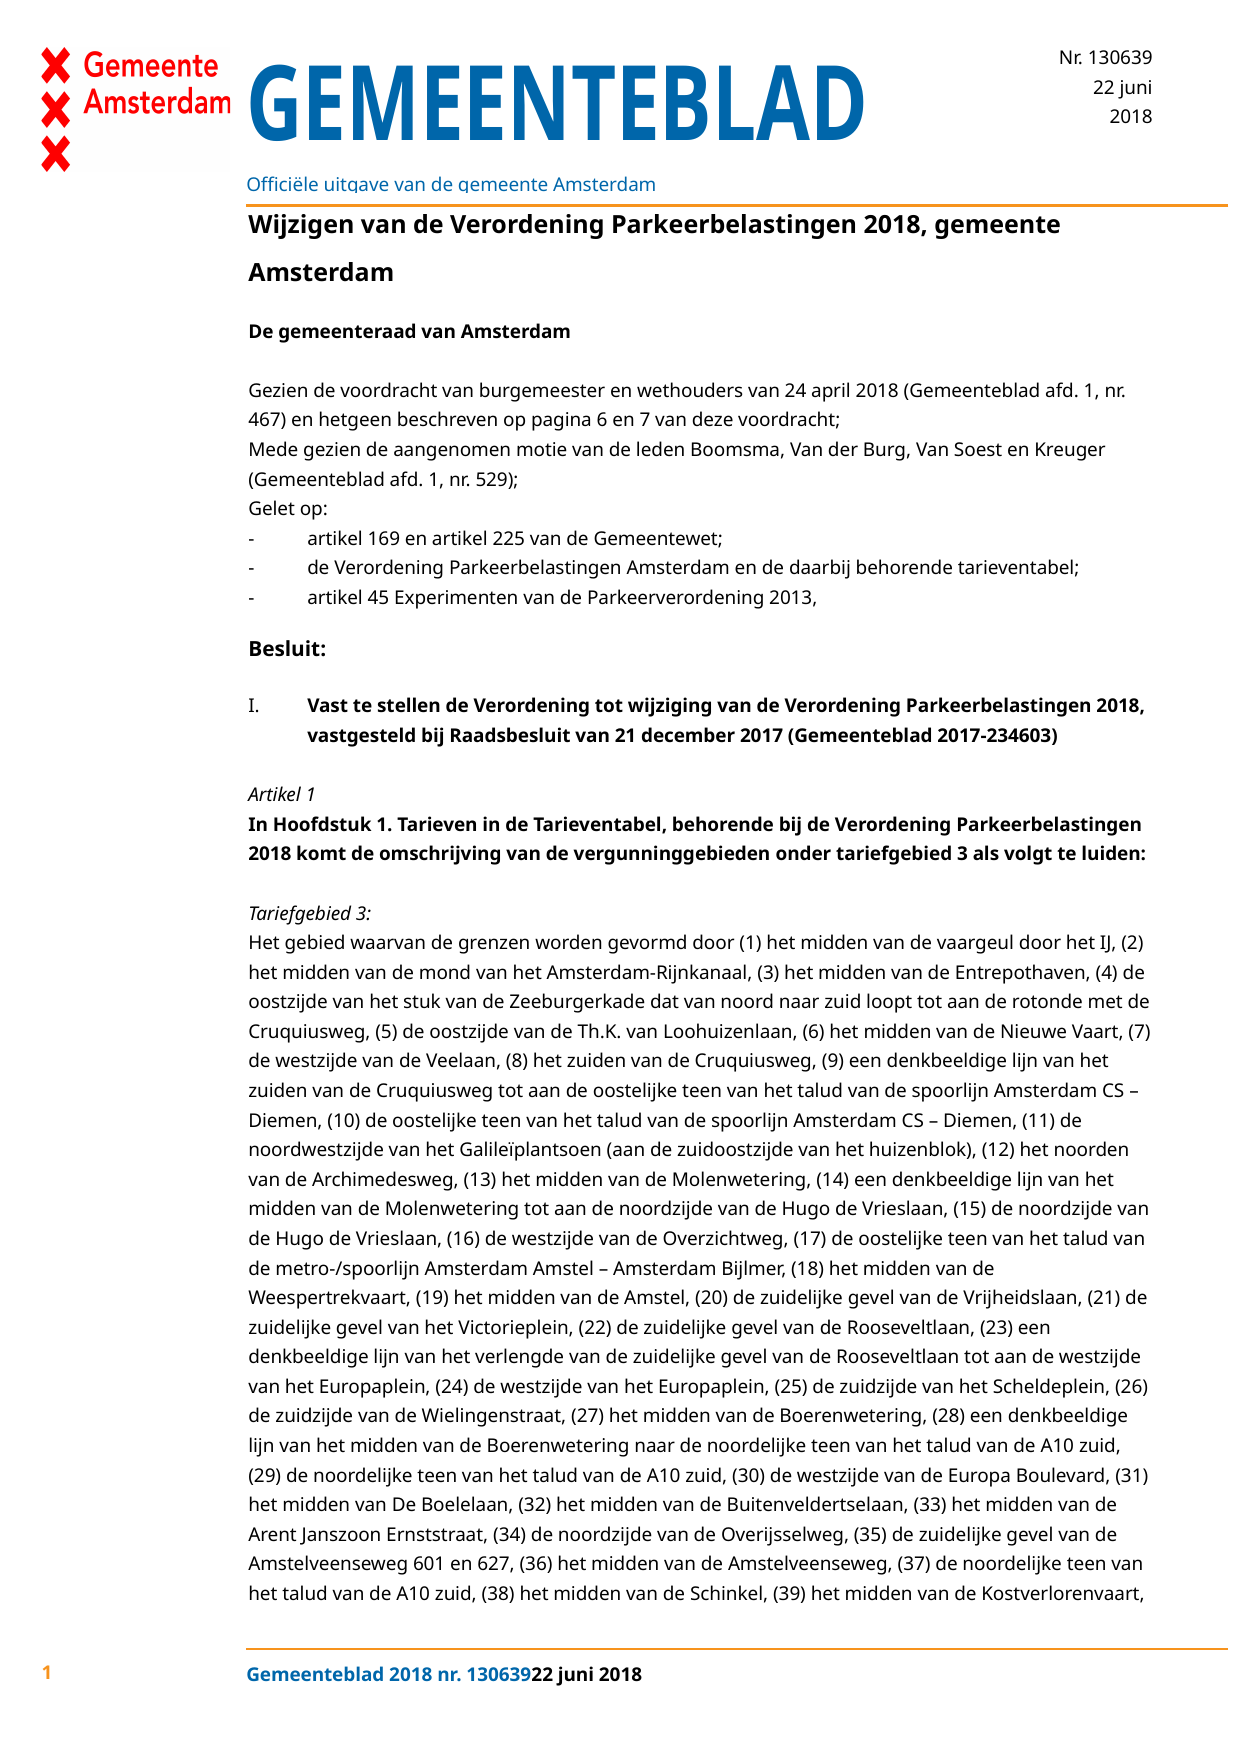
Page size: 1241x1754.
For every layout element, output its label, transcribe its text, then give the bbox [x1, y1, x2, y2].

text In Hoofdstuk 1. Tarieven in de Tarieventabel, behorende bij de Verordening Parkeerbelastingen 2018 komt de omschrijving van de vergunninggebieden onder tariefgebied 3 als volgt te luiden: [248, 811, 1152, 866]
text Gezien de voordracht van burgemeester en wethouders van 24 april 2018 (Gemeenteblad afd. 1, nr. 467) en hetgeen beschreven op pagina 6 en 7 van deze voordracht; [248, 377, 1152, 432]
text Mede gezien de aangenomen motie van de leden Boomsma, Van der Burg, Van Soest en Kreuger (Gemeenteblad afd. 1, nr. 529); [248, 436, 1152, 492]
text Tariefgebied 3: [248, 900, 1152, 925]
text Besluit: [248, 634, 1152, 663]
list Vast te stellen de Verordening tot wijziging van de Verordening Parkeerbelastingen 2018, vastgesteld bij Raadsbesluit van 21 december 2017 (Gemeenteblad 2017-234603) [248, 693, 1152, 748]
list de Verordening Parkeerbelastingen Amsterdam en de daarbij behorende tarieventabel; [248, 554, 1152, 580]
text Gelet op: [248, 495, 1152, 521]
text Het gebied waarvan de grenzen worden gevormd door (1) het midden van de vaargeul door het IJ, (2) het midden van de mond van het Amsterdam-Rijnkanaal, (3) het midden van de Entrepothaven, (4) de oostzijde van het stuk van de Zeeburgerkade dat van noord naar zuid loopt tot aan de rotonde met de Cruquiusweg, (5) de oostzijde van de Th.K. van Loohuizenlaan, (6) het midden van de Nieuwe Vaart, (7) de westzijde van de Veelaan, (8) het zuiden van de Cruquiusweg, (9) een denkbeeldige lijn van het zuiden van de Cruquiusweg tot aan de oostelijke teen van het talud van de spoorlijn Amsterdam CS – Diemen, (10) de oostelijke teen van het talud van de spoorlijn Amsterdam CS – Diemen, (11) de noordwestzijde van het Galileïplantsoen (aan de zuidoostzijde van het huizenblok), (12) het noorden van de Archimedesweg, (13) het midden van de Molenwetering, (14) een denkbeeldige lijn van het midden van de Molenwetering tot aan de noordzijde van de Hugo de Vrieslaan, (15) de noordzijde van de Hugo de Vrieslaan, (16) de westzijde van de Overzichtweg, (17) de oostelijke teen van het talud van de metro-/spoorlijn Amsterdam Amstel – Amsterdam Bijlmer, (18) het midden van de Weespertrekvaart, (19) het midden van de Amstel, (20) de zuidelijke gevel van de Vrijheidslaan, (21) de zuidelijke gevel van het Victorieplein, (22) de zuidelijke gevel van de Rooseveltlaan, (23) een denkbeeldige lijn van het verlengde van de zuidelijke gevel van de Rooseveltlaan tot aan de westzijde van het Europaplein, (24) de westzijde van het Europaplein, (25) de zuidzijde van het Scheldeplein, (26) de zuidzijde van de Wielingenstraat, (27) het midden van de Boerenwetering, (28) een denkbeeldige lijn van het midden van de Boerenwetering naar de noordelijke teen van het talud van de A10 zuid, (29) de noordelijke teen van het talud van de A10 zuid, (30) de westzijde van de Europa Boulevard, (31) het midden van De Boelelaan, (32) het midden van de Buitenveldertselaan, (33) het midden van de Arent Janszoon Ernststraat, (34) de noordzijde van de Overijsselweg, (35) de zuidelijke gevel van de Amstelveenseweg 601 en 627, (36) het midden van de Amstelveenseweg, (37) de noordelijke teen van het talud van de A10 zuid, (38) het midden van de Schinkel, (39) het midden van de Kostverlorenvaart, [248, 929, 1152, 1606]
list artikel 45 Experimenten van de Parkeerverordening 2013, [248, 584, 1152, 610]
text Artikel 1 [248, 781, 1152, 807]
picture [41, 47, 231, 172]
text De gemeenteraad van Amsterdam [248, 318, 1152, 344]
list artikel 169 en artikel 225 van de Gemeentewet; [248, 525, 1152, 551]
text Wijzigen van de Verordening Parkeerbelastingen 2018, gemeente Amsterdam [248, 207, 1152, 288]
